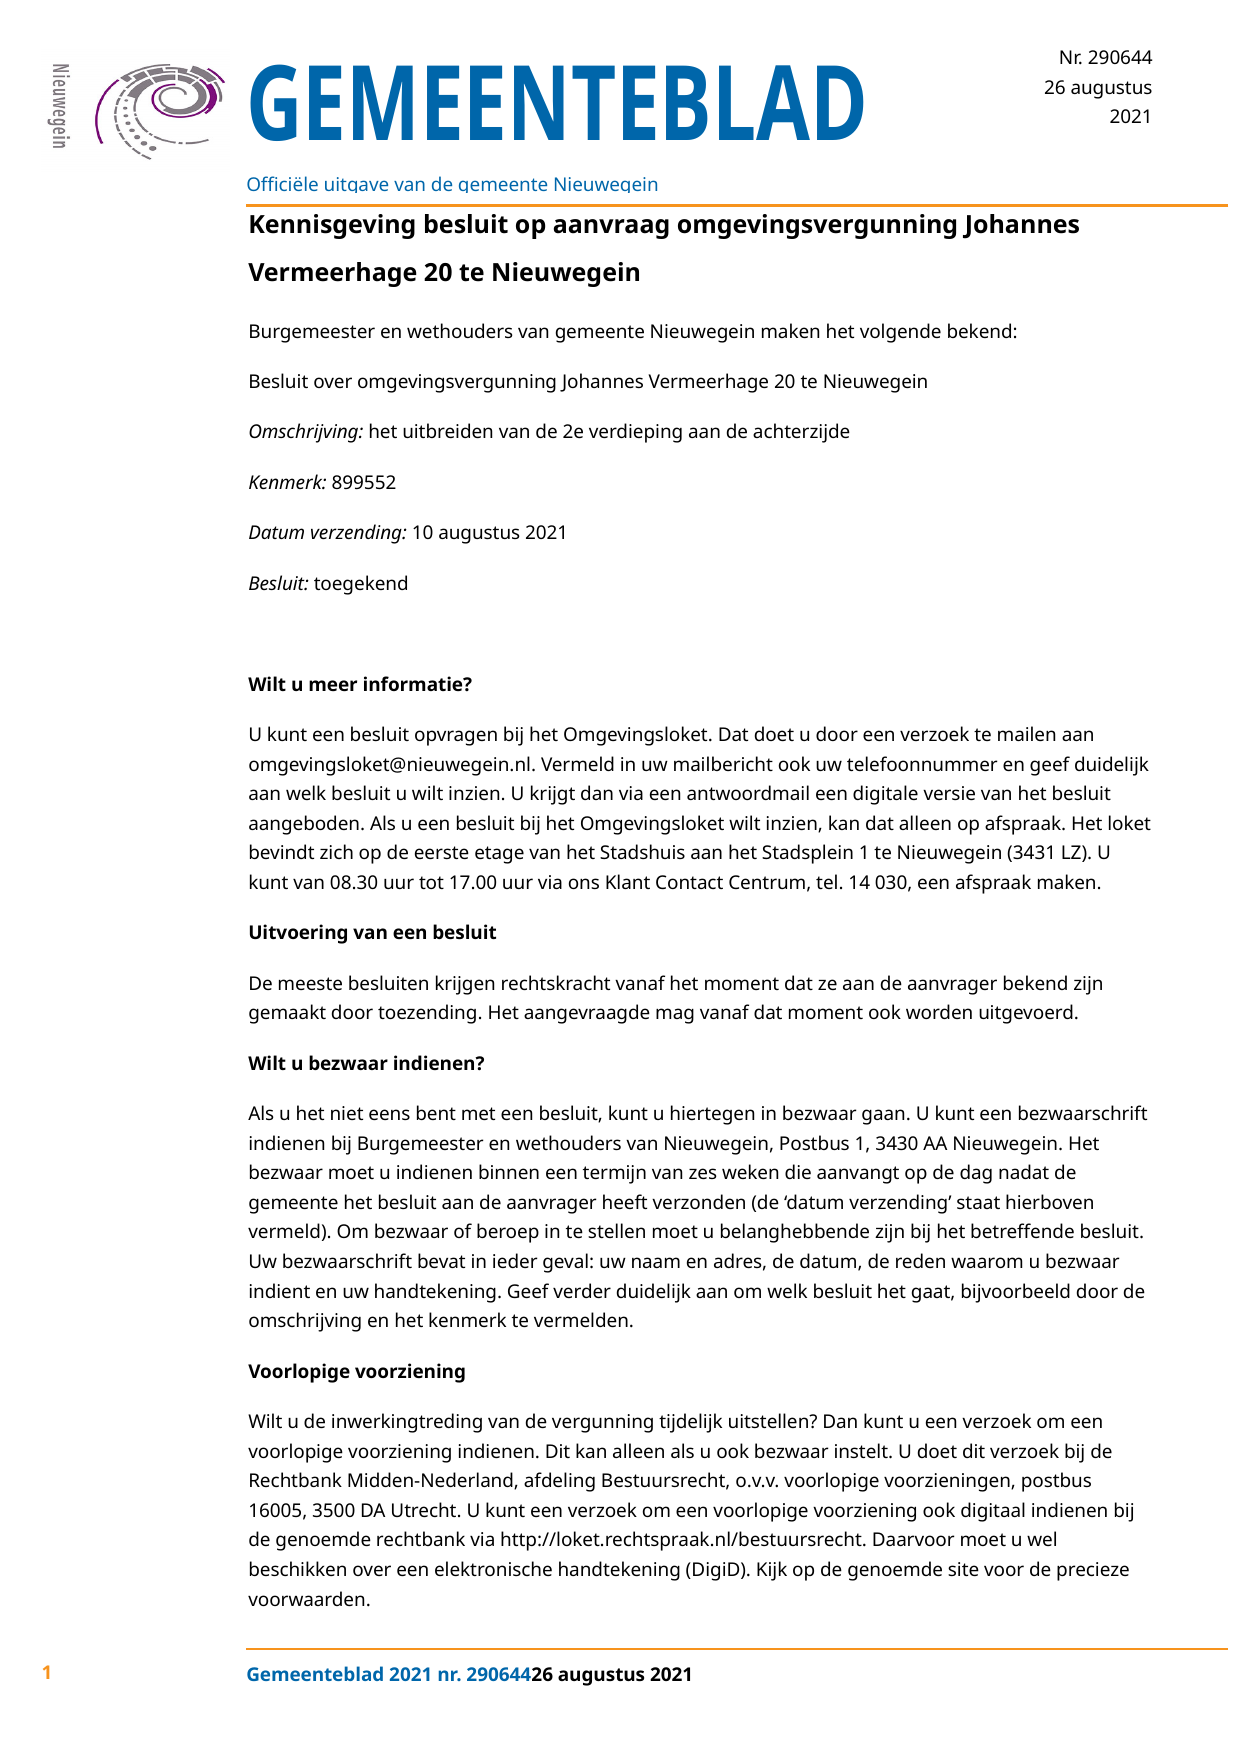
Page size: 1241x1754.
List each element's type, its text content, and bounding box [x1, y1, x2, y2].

text Wilt u de inwerkingtreding van de vergunning tijdelijk uitstellen? Dan kunt u een verzoek om een voorlopige voorziening indienen. Dit kan alleen als u ook bezwaar instelt. U doet dit verzoek bij de Rechtbank Midden-Nederland, afdeling Bestuursrecht, o.v.v. voorlopige voorzieningen, postbus 16005, 3500 DA Utrecht. U kunt een verzoek om een voorlopige voorziening ook digitaal indienen bij de genoemde rechtbank via http://loket.rechtspraak.nl/bestuursrecht. Daarvoor moet u wel beschikken over een elektronische handtekening (DigiD). Kijk op de genoemde site voor de precieze voorwaarden. [248, 1408, 1152, 1612]
text Burgemeester en wethouders van gemeente Nieuwegein maken het volgende bekend: [248, 318, 1152, 344]
text Besluit: toegekend [248, 570, 1152, 596]
text Besluit over omgevingsvergunning Johannes Vermeerhage 20 te Nieuwegein [248, 368, 1152, 394]
text De meeste besluiten krijgen rechtskracht vanaf het moment dat ze aan de aanvrager bekend zijn gemaakt door toezending. Het aangevraagde mag vanaf dat moment ook worden uitgevoerd. [248, 970, 1152, 1025]
text Datum verzending: 10 augustus 2021 [248, 519, 1152, 545]
text Voorlopige voorziening [248, 1358, 1152, 1384]
text Uitvoering van een besluit [248, 919, 1152, 945]
text Kennisgeving besluit op aanvraag omgevingsvergunning Johannes Vermeerhage 20 te Nieuwegein [248, 207, 1152, 288]
text U kunt een besluit opvragen bij het Omgevingsloket. Dat doet u door een verzoek te mailen aan omgevingsloket@nieuwegein.nl. Vermeld in uw mailbericht ook uw telefoonnummer en geef duidelijk aan welk besluit u wilt inzien. U krijgt dan via een antwoordmail een digitale versie van het besluit aangeboden. Als u een besluit bij het Omgevingsloket wilt inzien, kan dat alleen op afspraak. Het loket bevindt zich op de eerste etage van het Stadshuis aan het Stadsplein 1 te Nieuwegein (3431 LZ). U kunt van 08.30 uur tot 17.00 uur via ons Klant Contact Centrum, tel. 14 030, een afspraak maken. [248, 721, 1152, 895]
text Als u het niet eens bent met een besluit, kunt u hiertegen in bezwaar gaan. U kunt een bezwaarschrift indienen bij Burgemeester en wethouders van Nieuwegein, Postbus 1, 3430 AA Nieuwegein. Het bezwaar moet u indienen binnen een termijn van zes weken die aanvangt op de dag nadat de gemeente het besluit aan de aanvrager heeft verzonden (de ‘datum verzending’ staat hierboven vermeld). Om bezwaar of beroep in te stellen moet u belanghebbende zijn bij het betreffende besluit. Uw bezwaarschrift bevat in ieder geval: uw naam en adres, de datum, de reden waarom u bezwaar indient en uw handtekening. Geef verder duidelijk aan om welk besluit het gaat, bijvoorbeeld door de omschrijving en het kenmerk te vermelden. [248, 1100, 1152, 1333]
text Wilt u meer informatie? [248, 671, 1152, 697]
text Wilt u bezwaar indienen? [248, 1050, 1152, 1076]
picture [41, 47, 231, 172]
text Kenmerk: 899552 [248, 469, 1152, 495]
text Omschrijving: het uitbreiden van de 2e verdieping aan de achterzijde [248, 419, 1152, 444]
